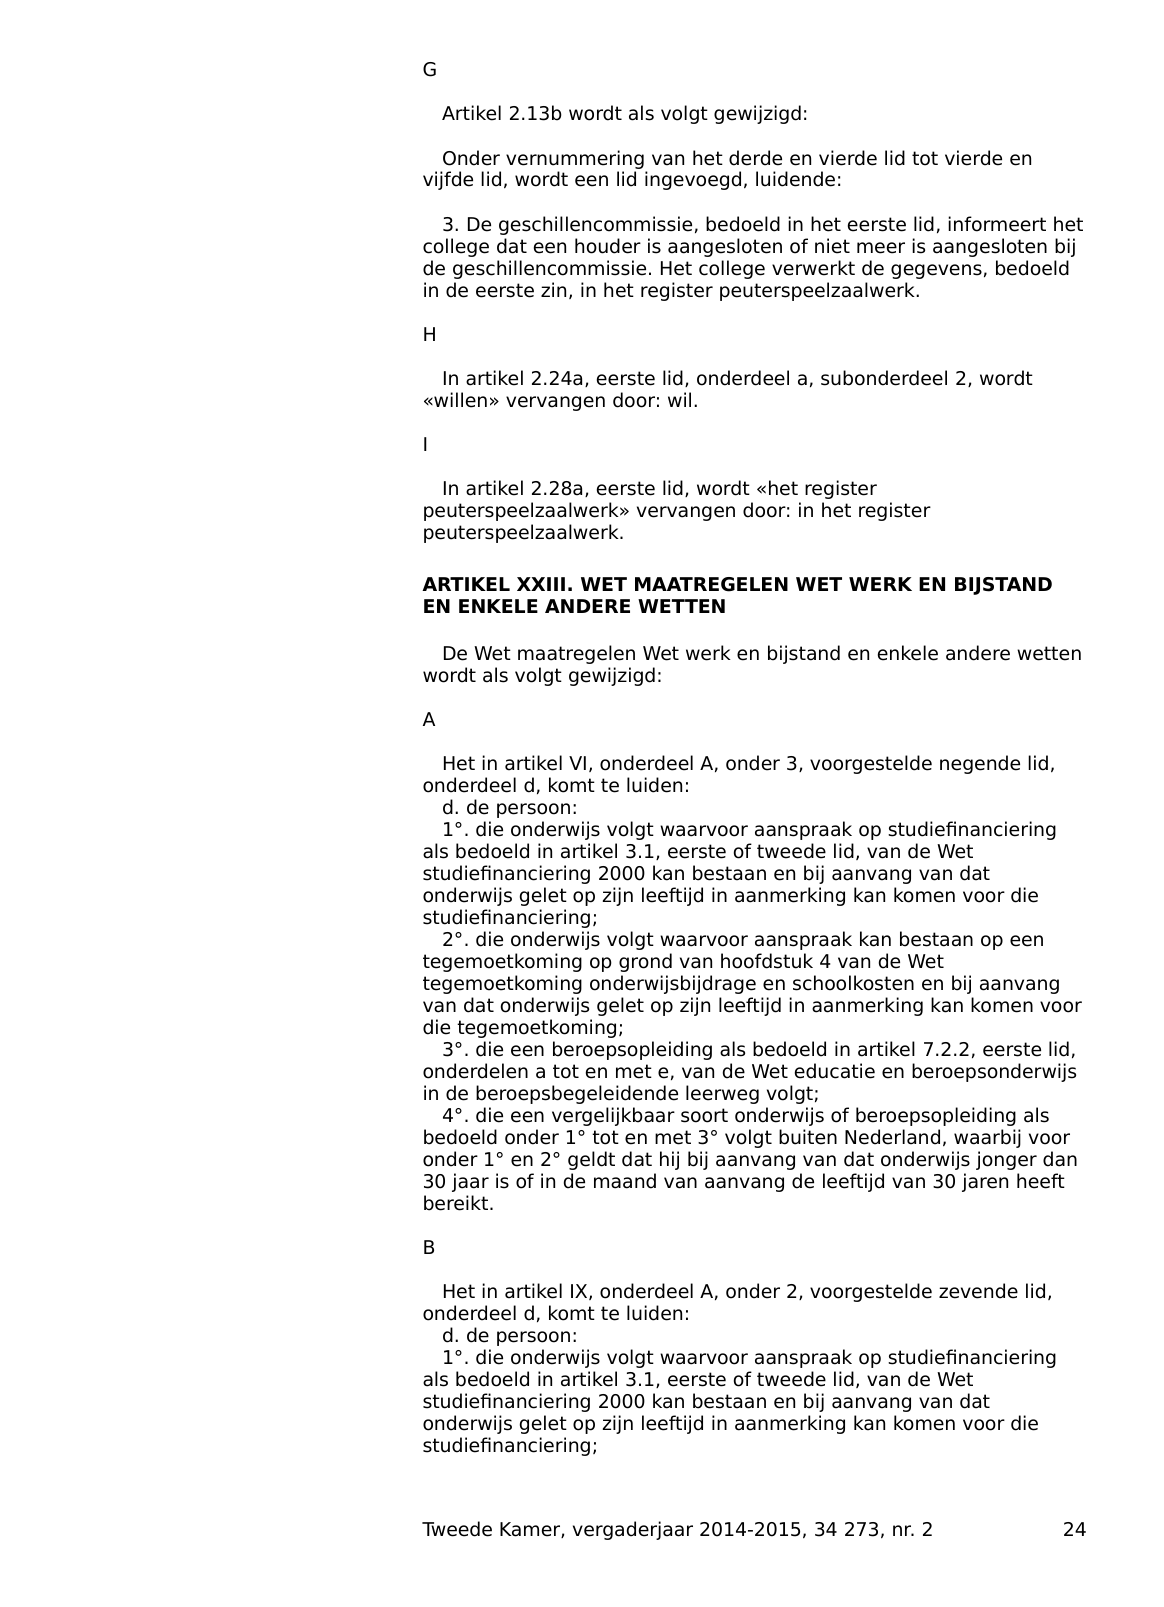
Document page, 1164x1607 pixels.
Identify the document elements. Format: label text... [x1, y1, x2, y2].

text Het in artikel IX, onderdeel A, onder 2, voorgestelde zevende lid, onderdeel d, komt te luiden: [422, 1281, 1087, 1325]
text 1°. die onderwijs volgt waarvoor aanspraak op studiefinanciering als bedoeld in artikel 3.1, eerste of tweede lid, van de Wet studiefinanciering 2000 kan bestaan en bij aanvang van dat onderwijs gelet op zijn leeftijd in aanmerking kan komen voor die studiefinanciering; [422, 819, 1087, 929]
text De Wet maatregelen Wet werk en bijstand en enkele andere wetten wordt als volgt gewijzigd: [422, 643, 1087, 687]
text 2°. die onderwijs volgt waarvoor aanspraak kan bestaan op een tegemoetkoming op grond van hoofdstuk 4 van de Wet tegemoetkoming onderwijsbijdrage en schoolkosten en bij aanvang van dat onderwijs gelet op zijn leeftijd in aanmerking kan komen voor die tegemoetkoming; [422, 929, 1087, 1039]
text Het in artikel VI, onderdeel A, onder 3, voorgestelde negende lid, onderdeel d, komt te luiden: [422, 753, 1087, 797]
subtitle ARTIKEL XXIII. WET MAATREGELEN WET WERK EN BIJSTAND EN ENKELE ANDERE WETTEN [422, 574, 1087, 618]
text Artikel 2.13b wordt als volgt gewijzigd: [422, 103, 1087, 125]
text A [422, 709, 1087, 731]
text 1°. die onderwijs volgt waarvoor aanspraak op studiefinanciering als bedoeld in artikel 3.1, eerste of tweede lid, van de Wet studiefinanciering 2000 kan bestaan en bij aanvang van dat onderwijs gelet op zijn leeftijd in aanmerking kan komen voor die studiefinanciering; [422, 1347, 1087, 1457]
text 3. De geschillencommissie, bedoeld in het eerste lid, informeert het college dat een houder is aangesloten of niet meer is aangesloten bij de geschillencommissie. Het college verwerkt de gegevens, bedoeld in de eerste zin, in het register peuterspeelzaalwerk. [422, 213, 1087, 301]
text Onder vernummering van het derde en vierde lid tot vierde en vijfde lid, wordt een lid ingevoegd, luidende: [422, 147, 1087, 191]
text B [422, 1237, 1087, 1259]
text 3°. die een beroepsopleiding als bedoeld in artikel 7.2.2, eerste lid, onderdelen a tot en met e, van de Wet educatie en beroepsonderwijs in de beroepsbegeleidende leerweg volgt; [422, 1039, 1087, 1105]
text In artikel 2.28a, eerste lid, wordt «het register peuterspeelzaalwerk» vervangen door: in het register peuterspeelzaalwerk. [422, 478, 1087, 544]
text d. de persoon: [422, 797, 1087, 819]
text I [422, 434, 1087, 456]
text 4°. die een vergelijkbaar soort onderwijs of beroepsopleiding als bedoeld onder 1° tot en met 3° volgt buiten Nederland, waarbij voor onder 1° en 2° geldt dat hij bij aanvang van dat onderwijs jonger dan 30 jaar is of in de maand van aanvang de leeftijd van 30 jaren heeft bereikt. [422, 1105, 1087, 1215]
text d. de persoon: [422, 1325, 1087, 1347]
text In artikel 2.24a, eerste lid, onderdeel a, subonderdeel 2, wordt «willen» vervangen door: wil. [422, 368, 1087, 412]
text H [422, 324, 1087, 346]
text G [422, 59, 1087, 81]
